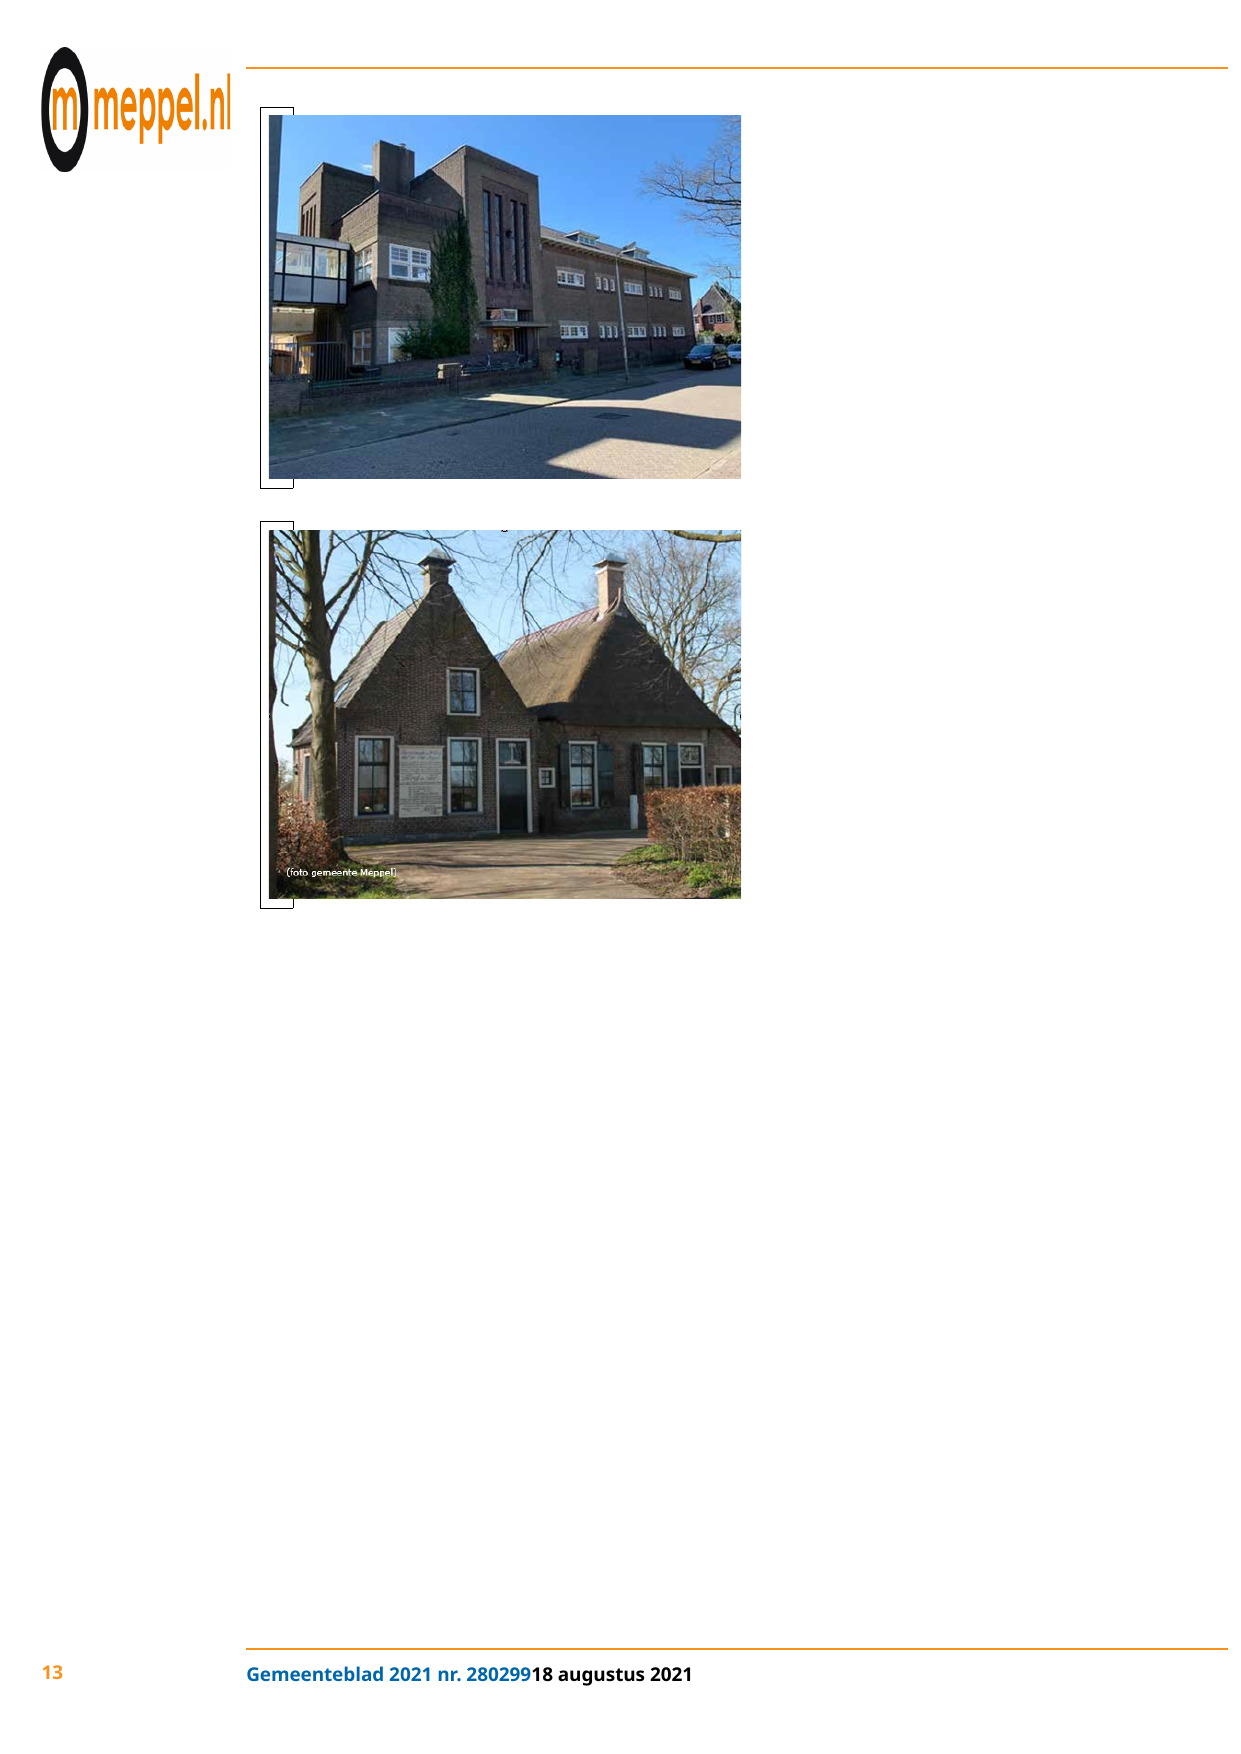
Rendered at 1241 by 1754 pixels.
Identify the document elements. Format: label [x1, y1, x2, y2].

picture [268, 530, 742, 899]
picture [41, 47, 231, 172]
picture [268, 115, 742, 479]
